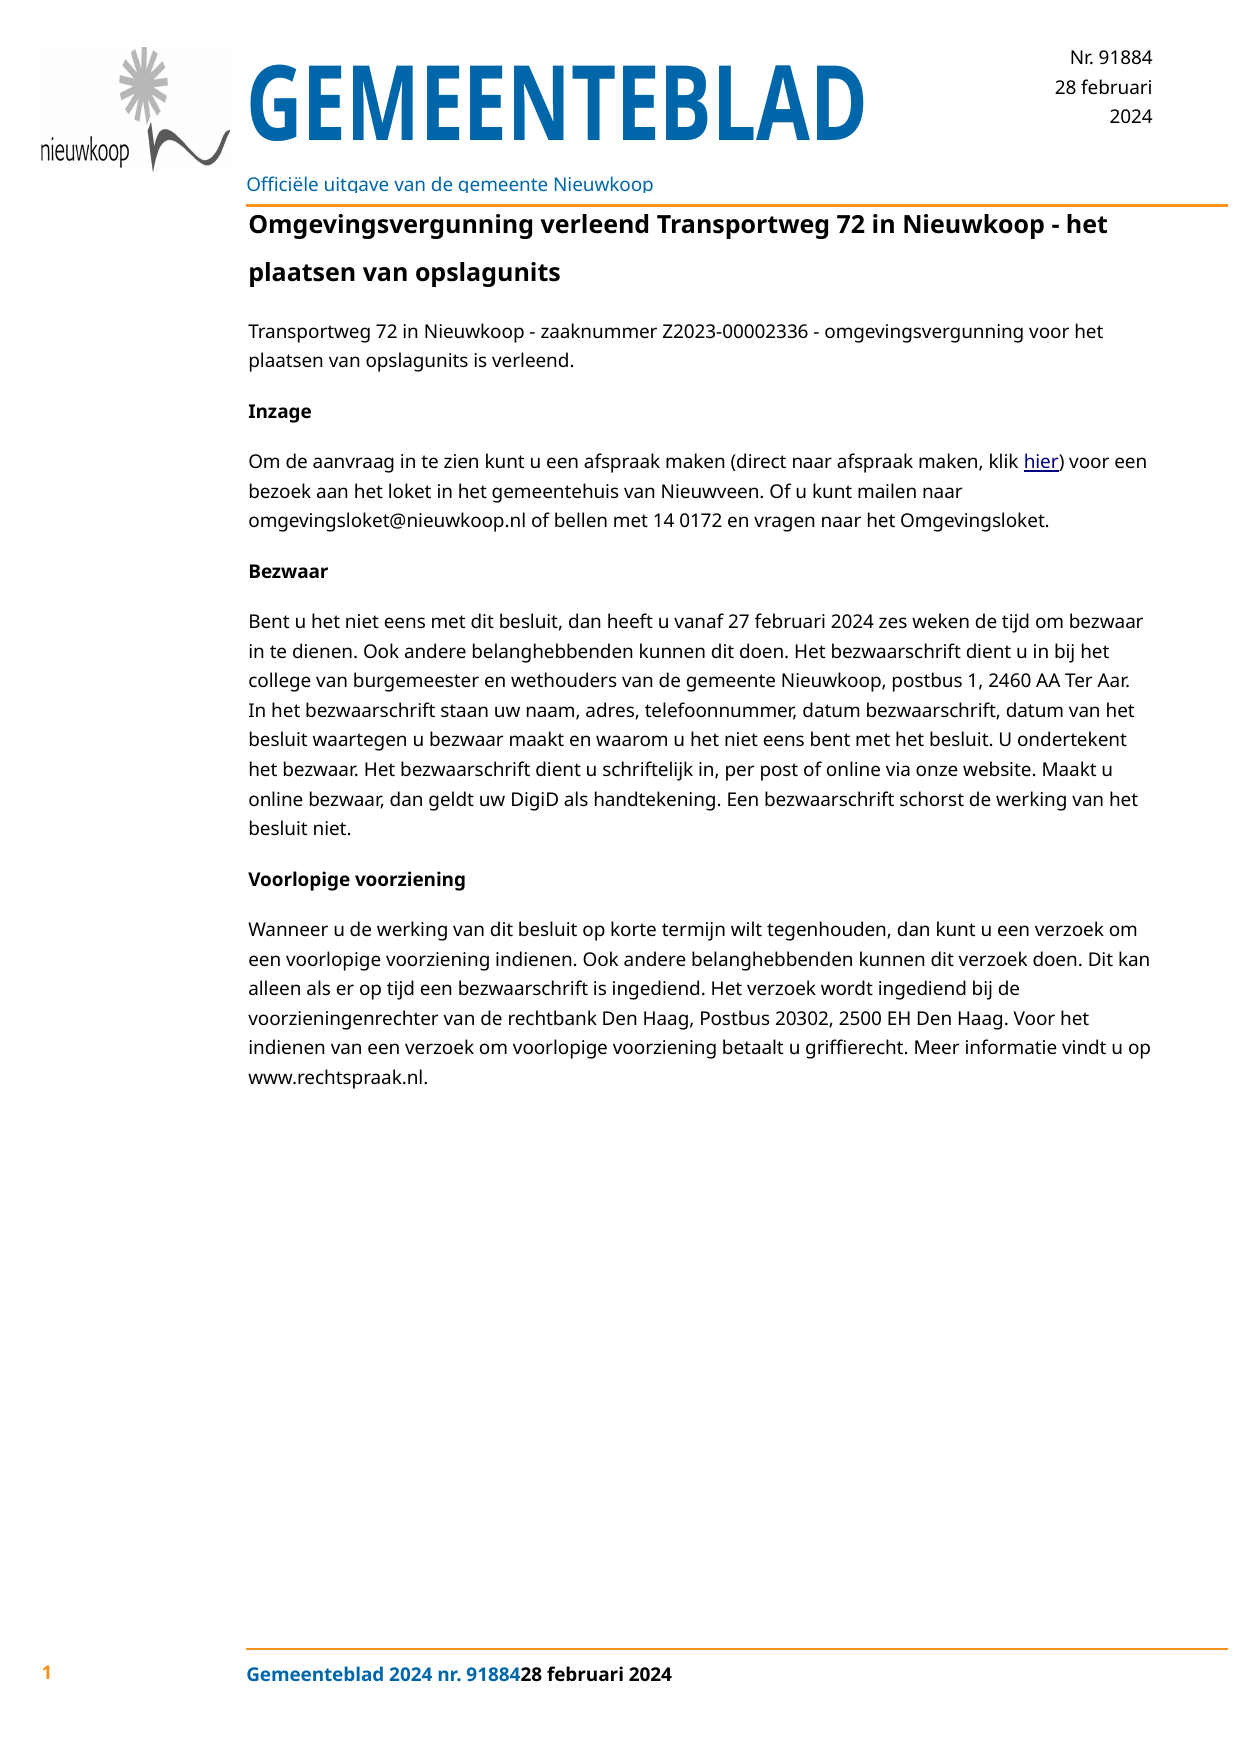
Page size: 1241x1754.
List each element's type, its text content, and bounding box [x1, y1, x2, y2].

text Bezwaar [248, 558, 1152, 584]
text Voorlopige voorziening [248, 866, 1152, 892]
text Bent u het niet eens met dit besluit, dan heeft u vanaf 27 februari 2024 zes weken de tijd om bezwaar in te dienen. Ook andere belanghebbenden kunnen dit doen. Het bezwaarschrift dient u in bij het college van burgemeester en wethouders van de gemeente Nieuwkoop, postbus 1, 2460 AA Ter Aar. In het bezwaarschrift staan uw naam, adres, telefoonnummer, datum bezwaarschrift, datum van het besluit waartegen u bezwaar maakt en waarom u het niet eens bent met het besluit. U ondertekent het bezwaar. Het bezwaarschrift dient u schriftelijk in, per post of online via onze website. Maakt u online bezwaar, dan geldt uw DigiD als handtekening. Een bezwaarschrift schorst de werking van het besluit niet. [248, 608, 1152, 841]
text Om de aanvraag in te zien kunt u een afspraak maken (direct naar afspraak maken, klik hier) voor een bezoek aan het loket in het gemeentehuis van Nieuwveen. Of u kunt mailen naar omgevingsloket@nieuwkoop.nl of bellen met 14 0172 en vragen naar het Omgevingsloket. [248, 448, 1152, 533]
text Inzage [248, 398, 1152, 424]
text Transportweg 72 in Nieuwkoop - zaaknummer Z2023-00002336 - omgevingsvergunning voor het plaatsen van opslagunits is verleend. [248, 318, 1152, 373]
picture [41, 47, 231, 172]
text Omgevingsvergunning verleend Transportweg 72 in Nieuwkoop - het plaatsen van opslagunits [248, 207, 1152, 288]
text Wanneer u de werking van dit besluit op korte termijn wilt tegenhouden, dan kunt u een verzoek om een voorlopige voorziening indienen. Ook andere belanghebbenden kunnen dit verzoek doen. Dit kan alleen als er op tijd een bezwaarschrift is ingediend. Het verzoek wordt ingediend bij de voorzieningenrechter van de rechtbank Den Haag, Postbus 20302, 2500 EH Den Haag. Voor het indienen van een verzoek om voorlopige voorziening betaalt u griffierecht. Meer informatie vindt u op www.rechtspraak.nl. [248, 916, 1152, 1090]
